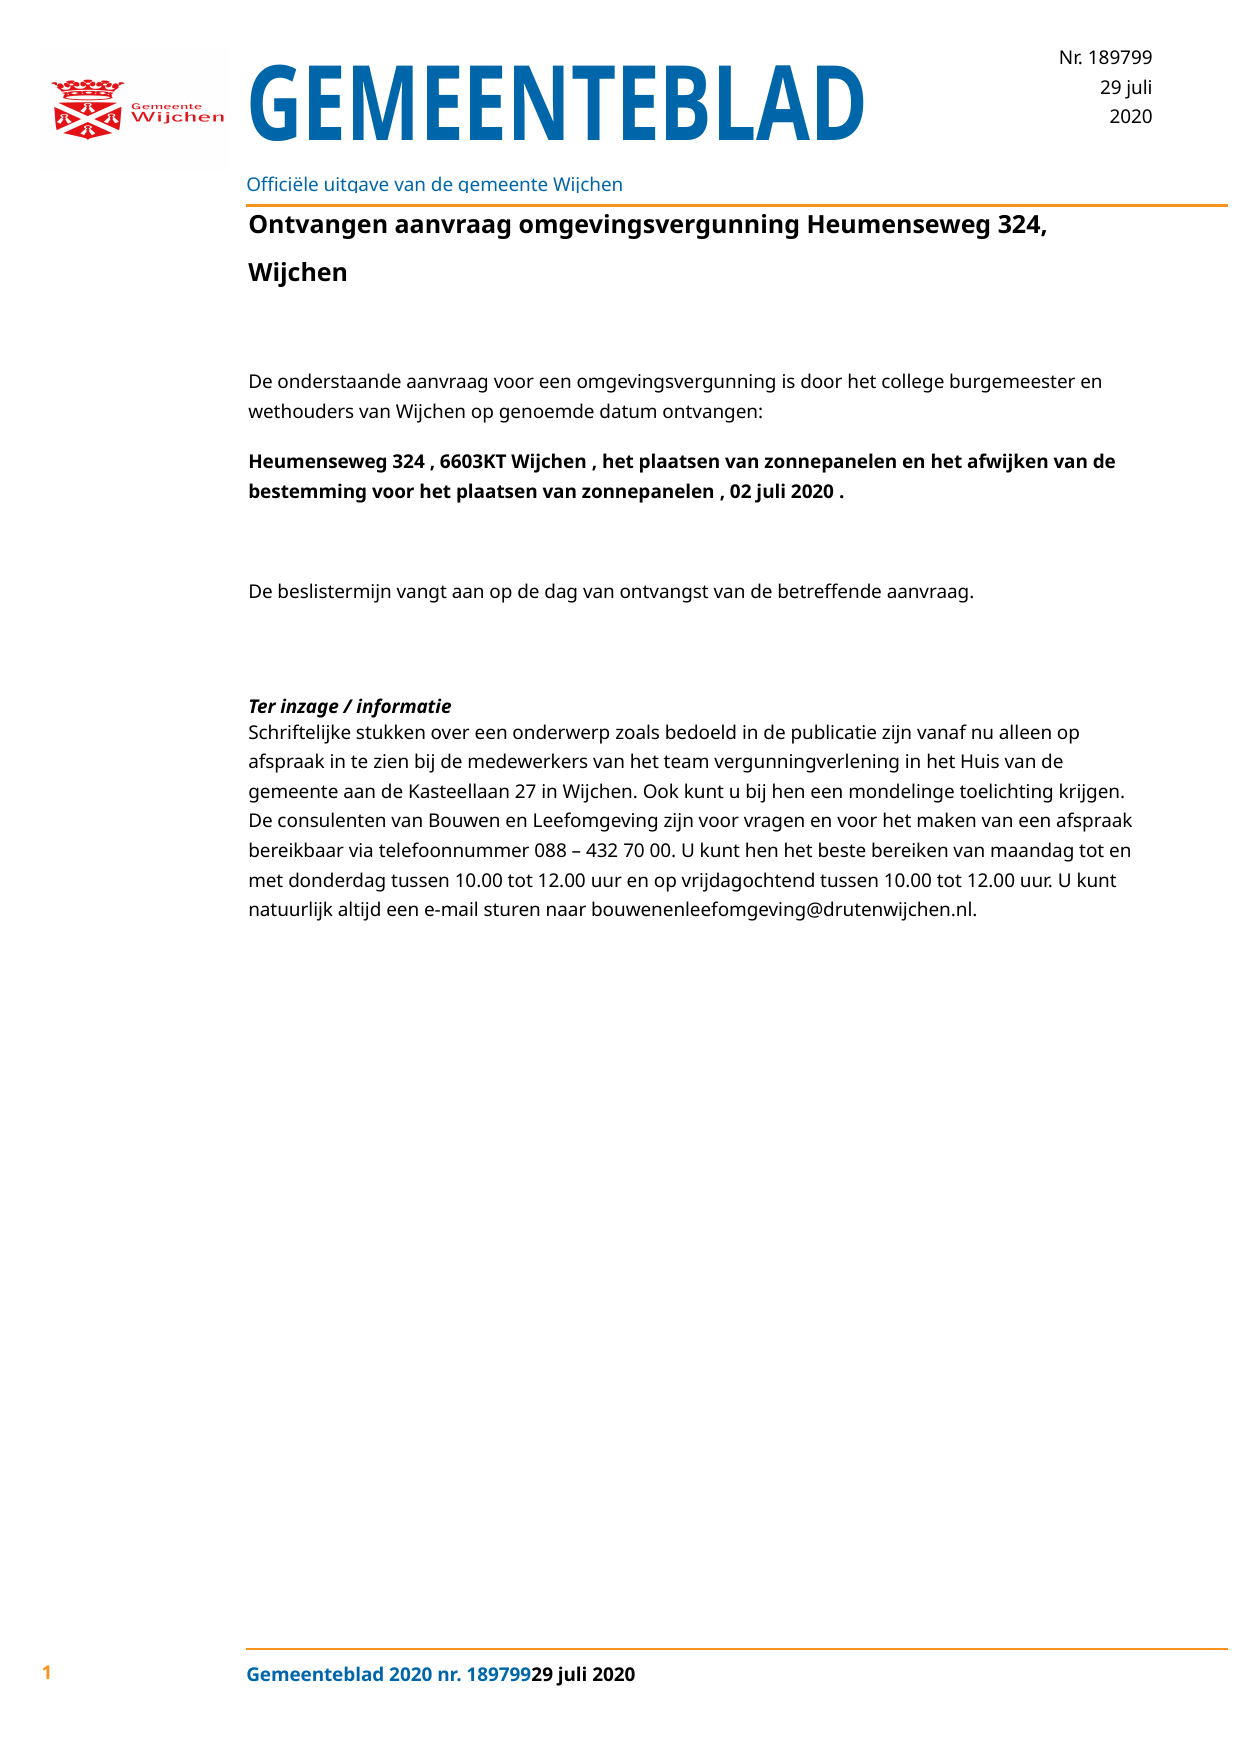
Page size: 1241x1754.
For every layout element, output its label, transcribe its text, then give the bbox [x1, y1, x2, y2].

text De beslistermijn vangt aan op de dag van ontvangst van de betreffende aanvraag. [248, 579, 1152, 604]
text Heumenseweg 324 , 6603KT Wijchen , het plaatsen van zonnepanelen en het afwijken van de bestemming voor het plaatsen van zonnepanelen , 02 juli 2020 . [248, 448, 1152, 504]
picture [41, 47, 231, 172]
text Ontvangen aanvraag omgevingsvergunning Heumenseweg 324, Wijchen [248, 207, 1152, 288]
text De onderstaande aanvraag voor een omgevingsvergunning is door het college burgemeester en wethouders van Wijchen op genoemde datum ontvangen: [248, 368, 1152, 424]
text Ter inzage / informatie [248, 693, 1152, 719]
text Schriftelijke stukken over een onderwerp zoals bedoeld in de publicatie zijn vanaf nu alleen op afspraak in te zien bij de medewerkers van het team vergunningverlening in het Huis van de gemeente aan de Kasteellaan 27 in Wijchen. Ook kunt u bij hen een mondelinge toelichting krijgen. De consulenten van Bouwen en Leefomgeving zijn voor vragen en voor het maken van een afspraak bereikbaar via telefoonnummer 088 – 432 70 00. U kunt hen het beste bereiken van maandag tot en met donderdag tussen 10.00 tot 12.00 uur en op vrijdagochtend tussen 10.00 tot 12.00 uur. U kunt natuurlijk altijd een e-mail sturen naar bouwenenleefomgeving@drutenwijchen.nl. [248, 719, 1152, 922]
